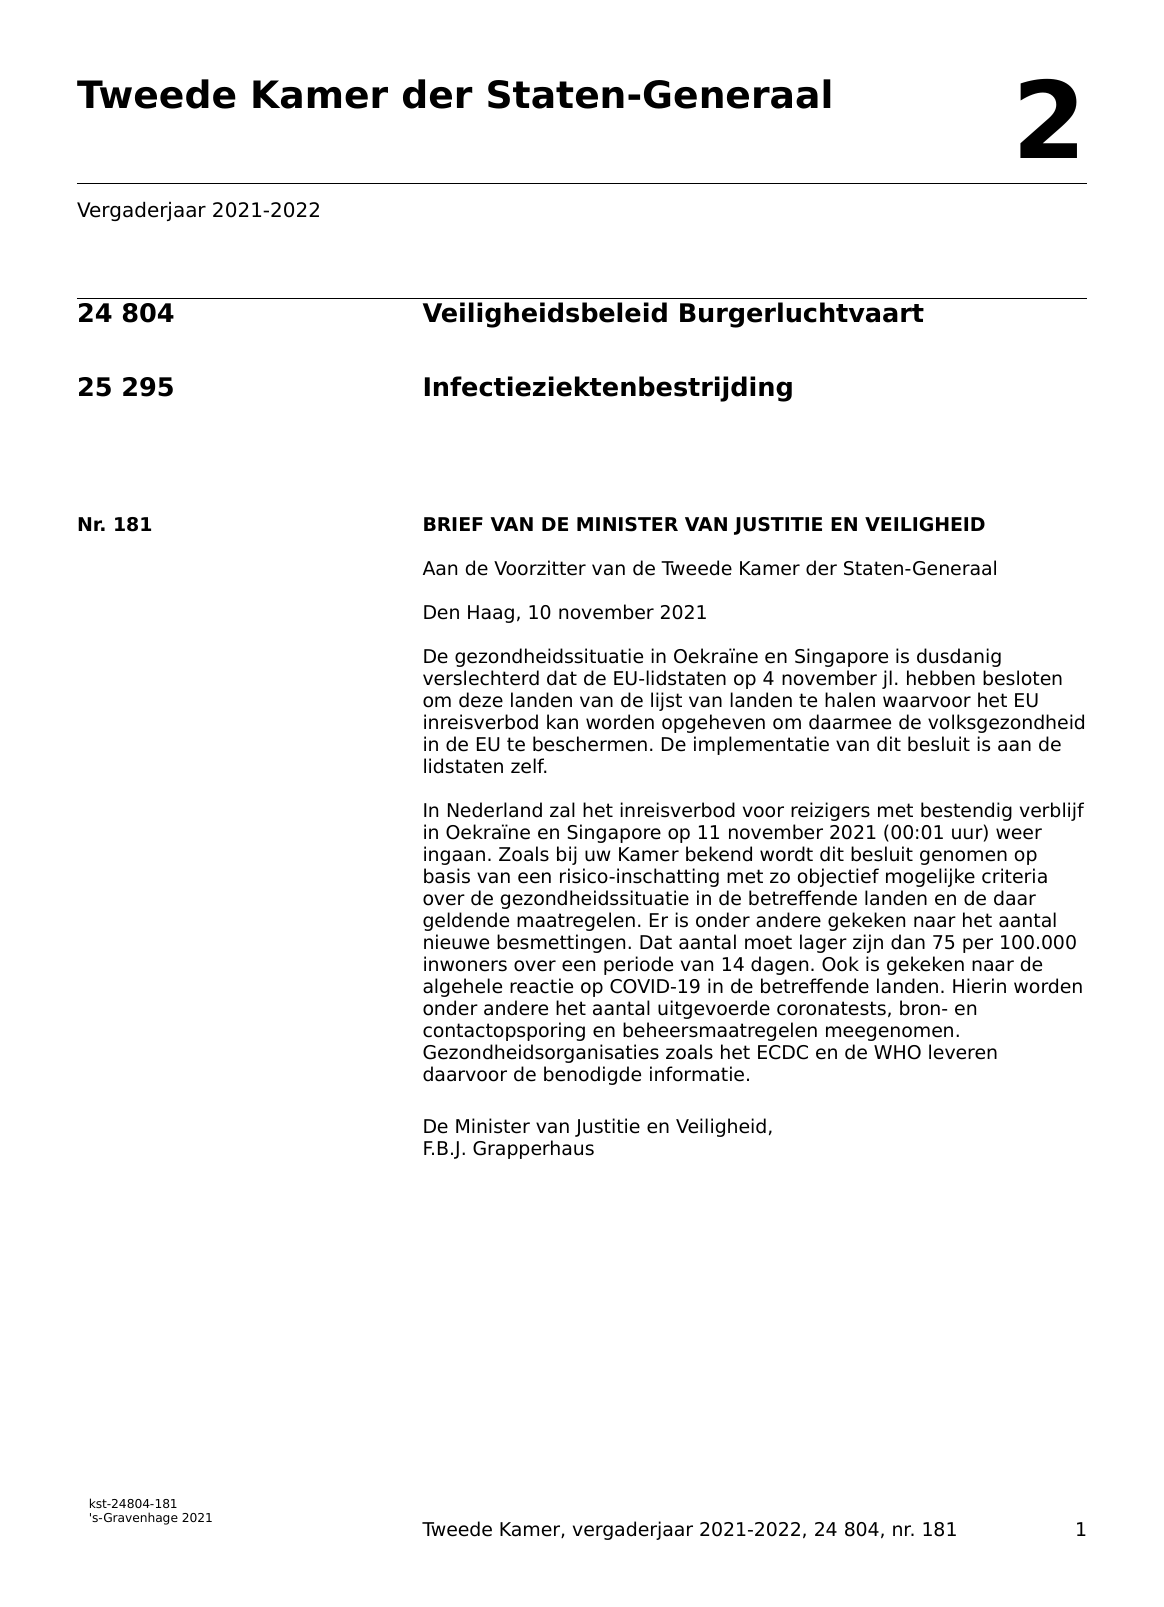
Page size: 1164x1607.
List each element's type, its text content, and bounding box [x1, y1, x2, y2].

subtitle Nr. 181 BRIEF VAN DE MINISTER VAN JUSTITIE EN VEILIGHEID [77, 514, 1087, 536]
text Den Haag, 10 november 2021 [422, 602, 1087, 624]
text De Minister van Justitie en Veiligheid, F.B.J. Grapperhaus [422, 1116, 1087, 1160]
subtitle 25 295 Infectieziektenbestrijding [77, 373, 1087, 403]
table_header Tweede Kamer der Staten-Generaal [77, 59, 886, 183]
text kst-24804-181 [88, 1497, 323, 1511]
text De gezondheidssituatie in Oekraïne en Singapore is dusdanig verslechterd dat de EU-lidstaten op 4 november jl. hebben besloten om deze landen van de lijst van landen te halen waarvoor het EU inreisverbod kan worden opgeheven om daarmee de volksgezondheid in de EU te beschermen. De implementatie van dit besluit is aan de lidstaten zelf. [422, 646, 1087, 778]
text 's-Gravenhage 2021 [88, 1511, 323, 1525]
table_header 2 [886, 59, 1087, 183]
table_cell Vergaderjaar 2021-2022 [77, 184, 1087, 298]
text In Nederland zal het inreisverbod voor reizigers met bestendig verblijf in Oekraïne en Singapore op 11 november 2021 (00:01 uur) weer ingaan. Zoals bij uw Kamer bekend wordt dit besluit genomen op basis van een risico-inschatting met zo objectief mogelijke criteria over de gezondheidssituatie in de betreffende landen en de daar geldende maatregelen. Er is onder andere gekeken naar het aantal nieuwe besmettingen. Dat aantal moet lager zijn dan 75 per 100.000 inwoners over een periode van 14 dagen. Ook is gekeken naar de algehele reactie op COVID-19 in de betreffende landen. Hierin worden onder andere het aantal uitgevoerde coronatests, bron- en contactopsporing en beheersmaatregelen meegenomen. Gezondheidsorganisaties zoals het ECDC en de WHO leveren daarvoor de benodigde informatie. [422, 800, 1087, 1086]
subtitle 24 804 Veiligheidsbeleid Burgerluchtvaart [77, 299, 1087, 329]
text Aan de Voorzitter van de Tweede Kamer der Staten-Generaal [422, 558, 1087, 580]
